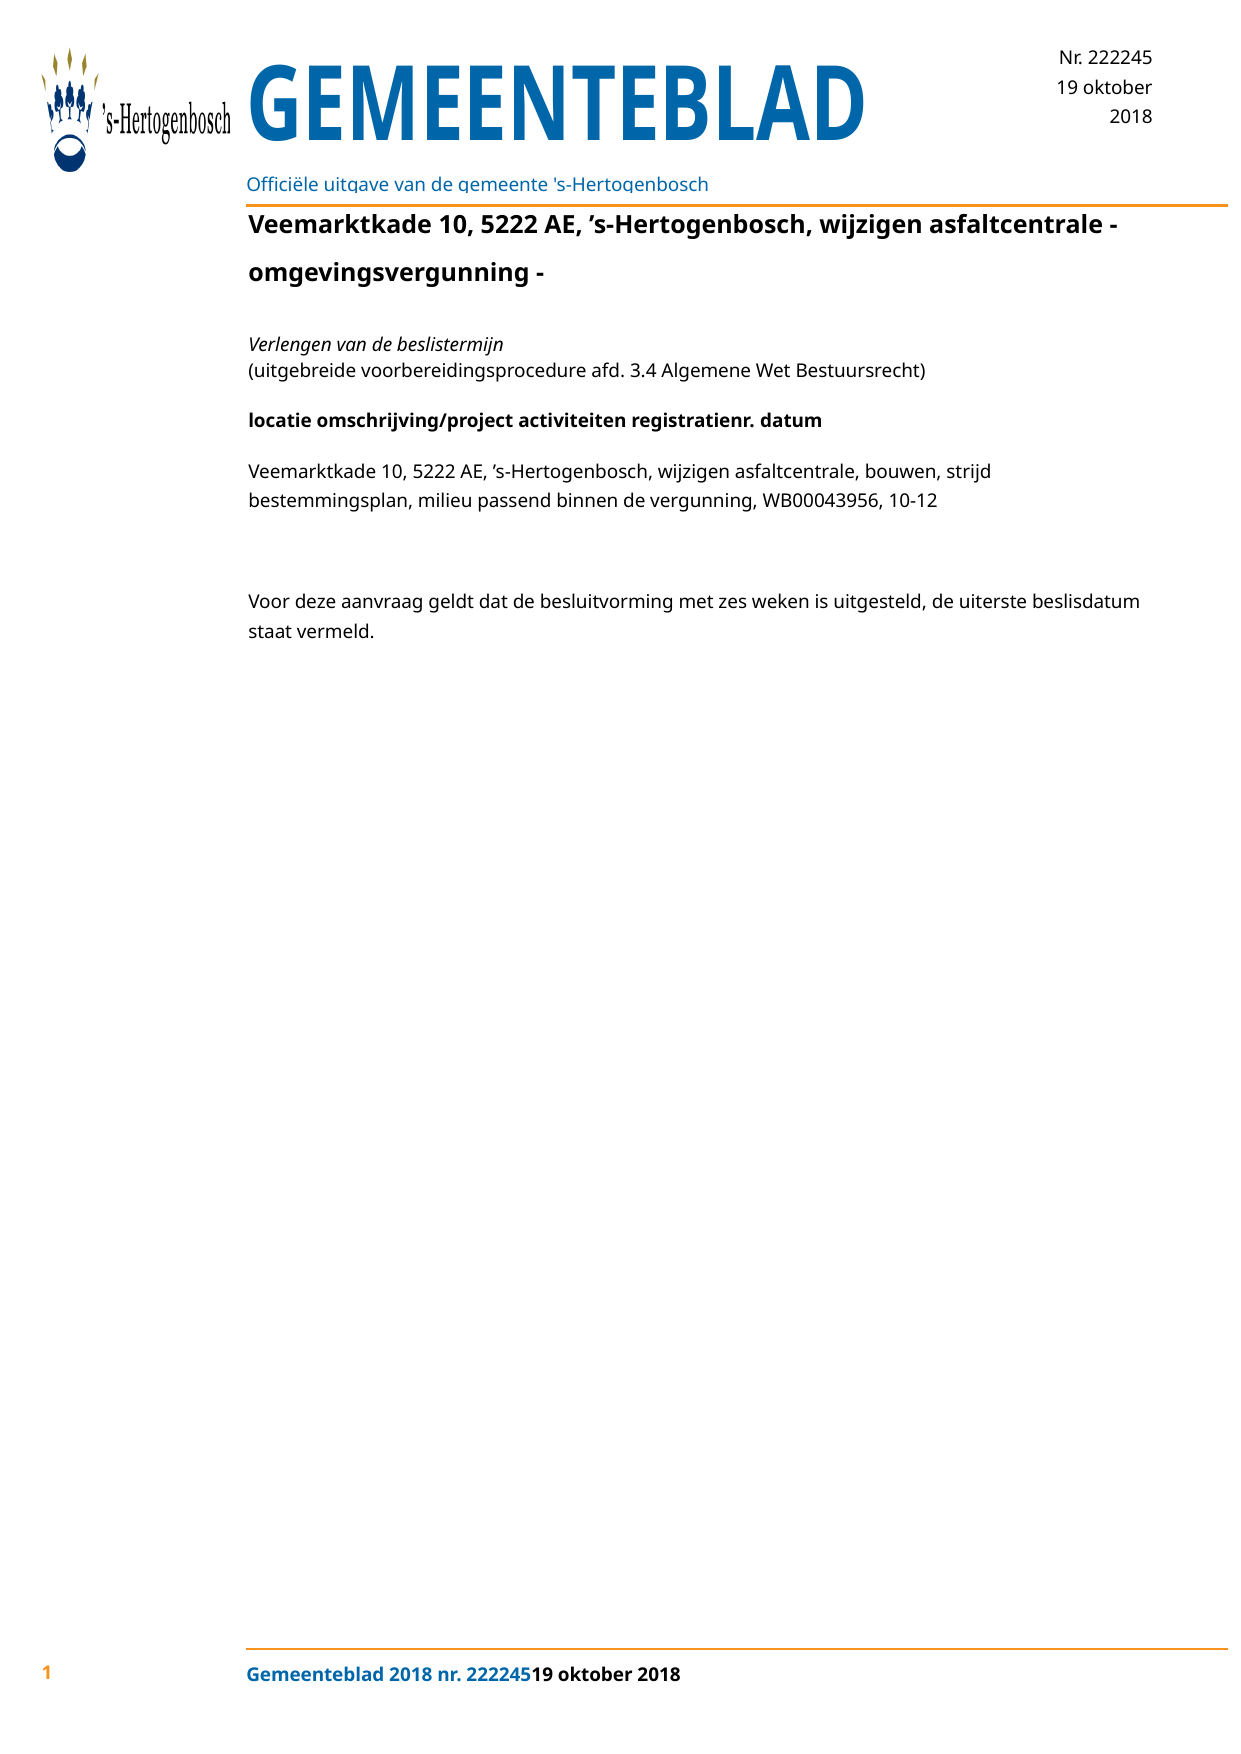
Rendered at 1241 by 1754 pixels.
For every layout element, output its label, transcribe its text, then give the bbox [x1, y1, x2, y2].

picture [41, 47, 231, 172]
text Voor deze aanvraag geldt dat de besluitvorming met zes weken is uitgesteld, de uiterste beslisdatum staat vermeld. [248, 588, 1152, 644]
text Verlengen van de beslistermijn [248, 331, 1152, 357]
text locatie omschrijving/project activiteiten registratienr. datum [248, 408, 1152, 433]
text Veemarktkade 10, 5222 AE, ’s-Hertogenbosch, wijzigen asfaltcentrale, bouwen, strijd bestemmingsplan, milieu passend binnen de vergunning, WB00043956, 10-12 [248, 458, 1152, 513]
text (uitgebreide voorbereidingsprocedure afd. 3.4 Algemene Wet Bestuursrecht) [248, 357, 1152, 383]
text Veemarktkade 10, 5222 AE, ’s-Hertogenbosch, wijzigen asfaltcentrale - omgevingsvergunning - [248, 207, 1152, 288]
